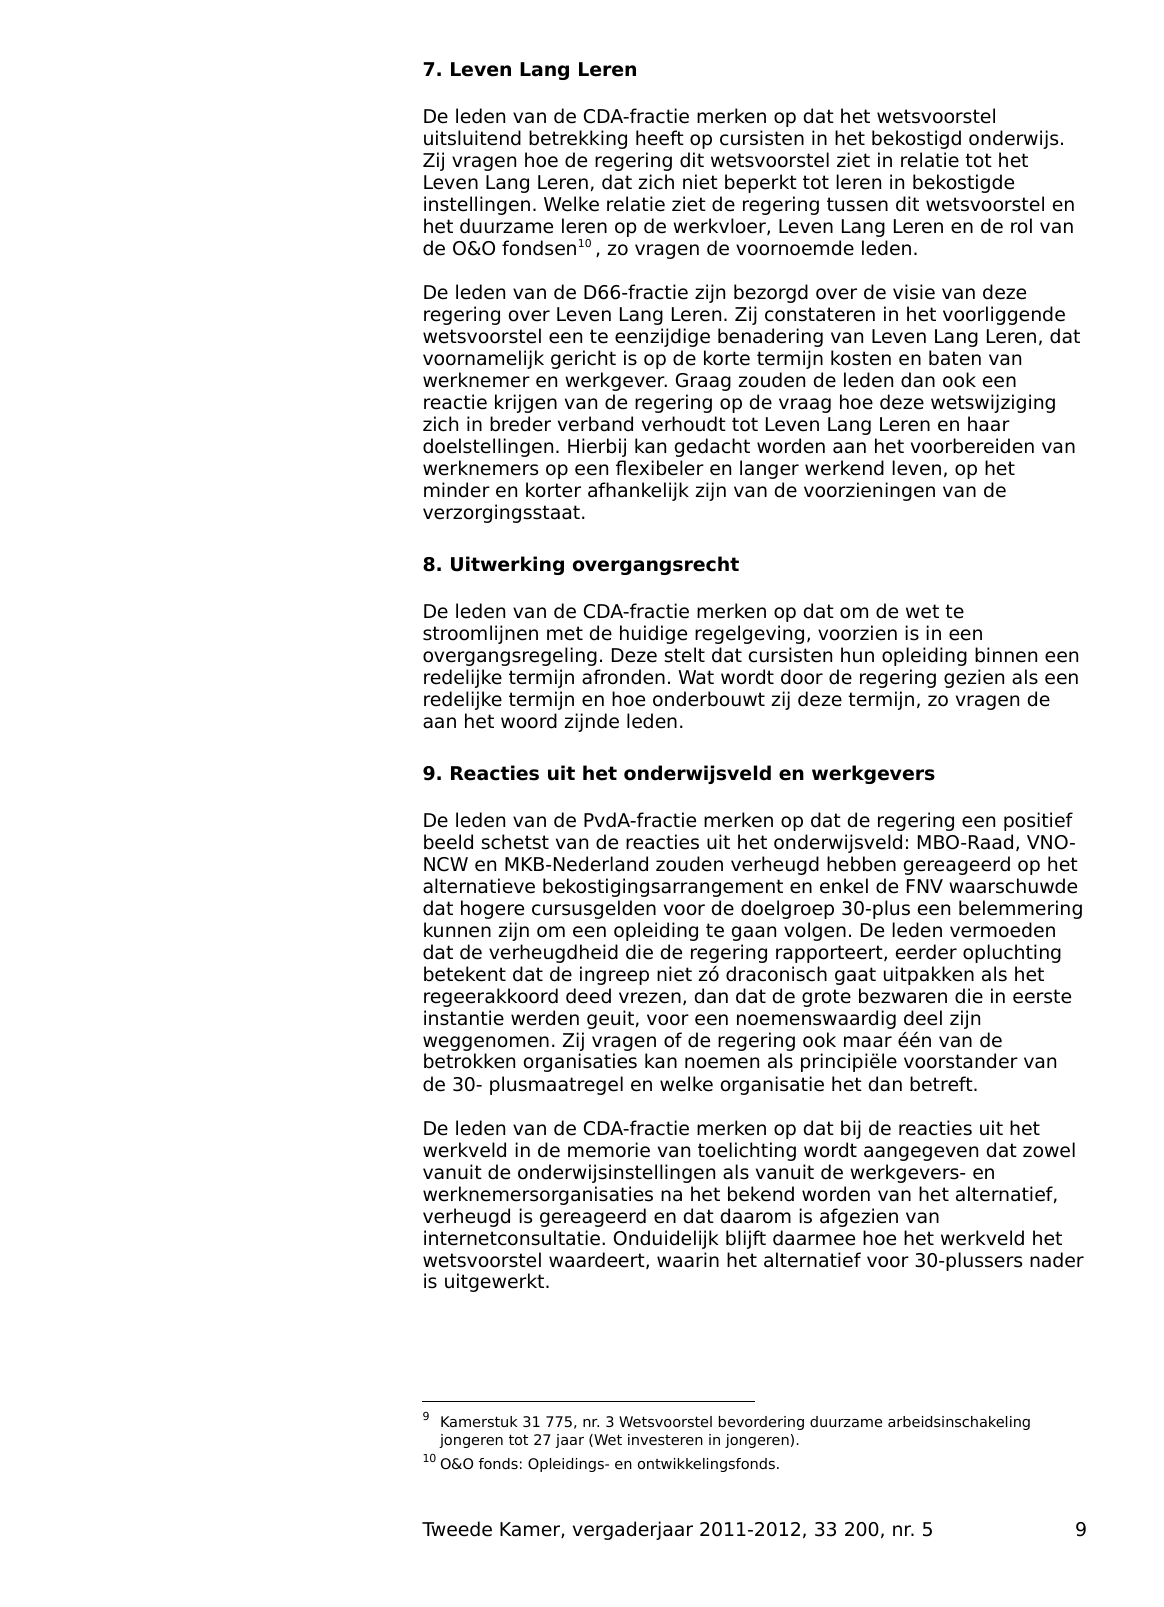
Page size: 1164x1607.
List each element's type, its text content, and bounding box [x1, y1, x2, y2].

text De leden van de D66-fractie zijn bezorgd over de visie van deze regering over Leven Lang Leren. Zij constateren in het voorliggende wetsvoorstel een te eenzijdige benadering van Leven Lang Leren, dat voornamelijk gericht is op de korte termijn kosten en baten van werknemer en werkgever. Graag zouden de leden dan ook een reactie krijgen van de regering op de vraag hoe deze wetswijziging zich in breder verband verhoudt tot Leven Lang Leren en haar doelstellingen. Hierbij kan gedacht worden aan het voorbereiden van werknemers op een flexibeler en langer werkend leven, op het minder en korter afhankelijk zijn van de voorzieningen van de verzorgingsstaat. [422, 282, 1087, 524]
subtitle 8. Uitwerking overgangsrecht [422, 554, 1087, 576]
text Kamerstuk 31 775, nr. 3 Wetsvoorstel bevordering duurzame arbeidsinschakeling jongeren tot 27 jaar (Wet investeren in jongeren). [422, 1410, 1087, 1449]
subtitle 9. Reacties uit het onderwijsveld en werkgevers [422, 763, 1087, 785]
text De leden van de PvdA-fractie merken op dat de regering een positief beeld schetst van de reacties uit het onderwijsveld: MBO-Raad, VNO-NCW en MKB-Nederland zouden verheugd hebben gereageerd op het alternatieve bekostigingsarrangement en enkel de FNV waarschuwde dat hogere cursusgelden voor de doelgroep 30-plus een belemmering kunnen zijn om een opleiding te gaan volgen. De leden vermoeden dat de verheugdheid die de regering rapporteert, eerder opluchting betekent dat de ingreep niet zó draconisch gaat uitpakken als het regeerakkoord deed vrezen, dan dat de grote bezwaren die in eerste instantie werden geuit, voor een noemenswaardig deel zijn weggenomen. Zij vragen of de regering ook maar één van de betrokken organisaties kan noemen als principiële voorstander van de 30- plusmaatregel en welke organisatie het dan betreft. [422, 810, 1087, 1095]
text De leden van de CDA-fractie merken op dat het wetsvoorstel uitsluitend betrekking heeft op cursisten in het bekostigd onderwijs. Zij vragen hoe de regering dit wetsvoorstel ziet in relatie tot het Leven Lang Leren, dat zich niet beperkt tot leren in bekostigde instellingen. Welke relatie ziet de regering tussen dit wetsvoorstel en het duurzame leren op de werkvloer, Leven Lang Leren en de rol van de O&O fondsen, zo vragen de voornoemde leden. [422, 106, 1087, 260]
text De leden van de CDA-fractie merken op dat bij de reacties uit het werkveld in de memorie van toelichting wordt aangegeven dat zowel vanuit de onderwijsinstellingen als vanuit de werkgevers- en werknemersorganisaties na het bekend worden van het alternatief, verheugd is gereageerd en dat daarom is afgezien van internetconsultatie. Onduidelijk blijft daarmee hoe het werkveld het wetsvoorstel waardeert, waarin het alternatief voor 30-plussers nader is uitgewerkt. [422, 1118, 1087, 1293]
text O&O fonds: Opleidings- en ontwikkelingsfonds. [422, 1452, 1087, 1474]
subtitle 7. Leven Lang Leren [422, 59, 1087, 81]
text De leden van de CDA-fractie merken op dat om de wet te stroomlijnen met de huidige regelgeving, voorzien is in een overgangsregeling. Deze stelt dat cursisten hun opleiding binnen een redelijke termijn afronden. Wat wordt door de regering gezien als een redelijke termijn en hoe onderbouwt zij deze termijn, zo vragen de aan het woord zijnde leden. [422, 601, 1087, 733]
